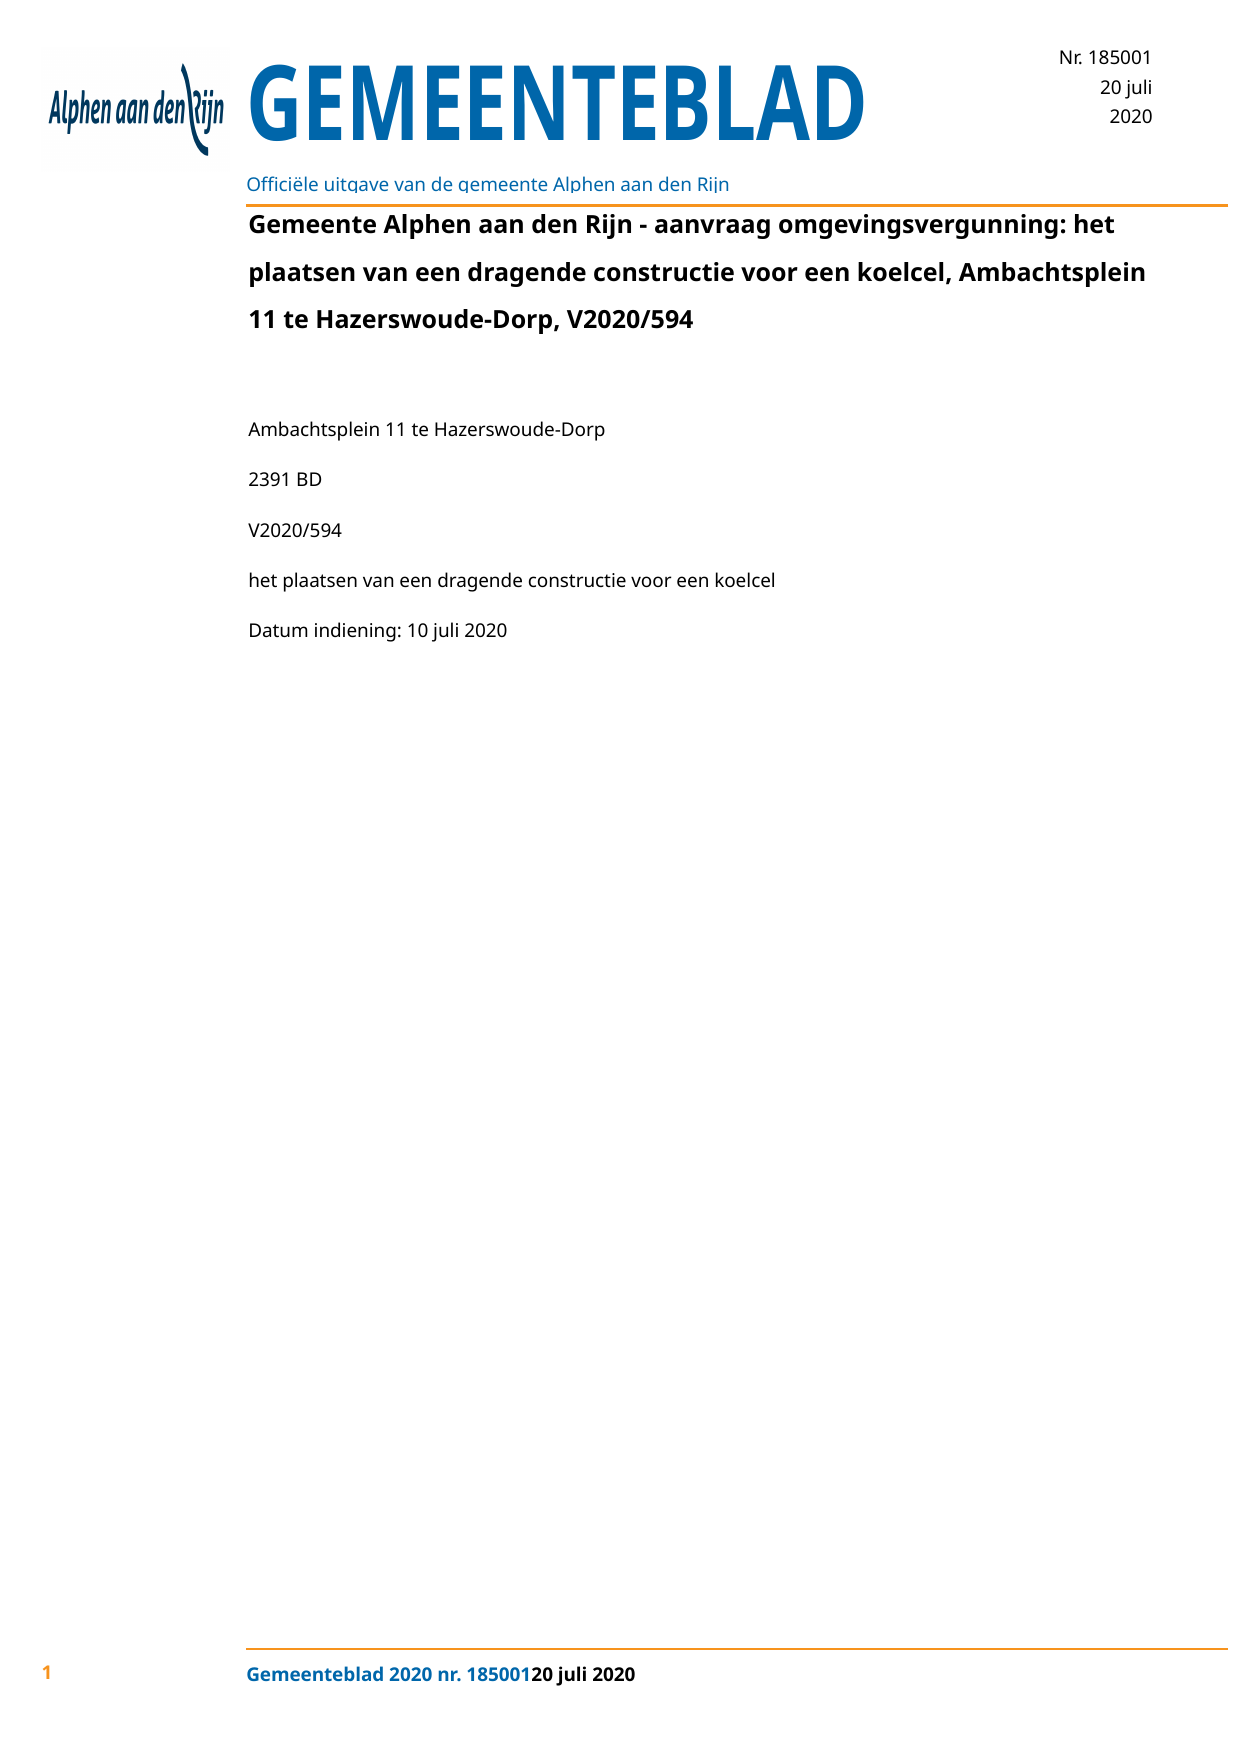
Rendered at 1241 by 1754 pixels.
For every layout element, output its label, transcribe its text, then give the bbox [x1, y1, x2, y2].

text Ambachtsplein 11 te Hazerswoude-Dorp [248, 416, 1152, 442]
picture [41, 47, 231, 172]
text 2391 BD [248, 466, 1152, 492]
text V2020/594 [248, 517, 1152, 542]
text Datum indiening: 10 juli 2020 [248, 618, 1152, 643]
text Gemeente Alphen aan den Rijn - aanvraag omgevingsvergunning: het plaatsen van een dragende constructie voor een koelcel, Ambachtsplein 11 te Hazerswoude-Dorp, V2020/594 [248, 207, 1152, 336]
text het plaatsen van een dragende constructie voor een koelcel [248, 567, 1152, 593]
